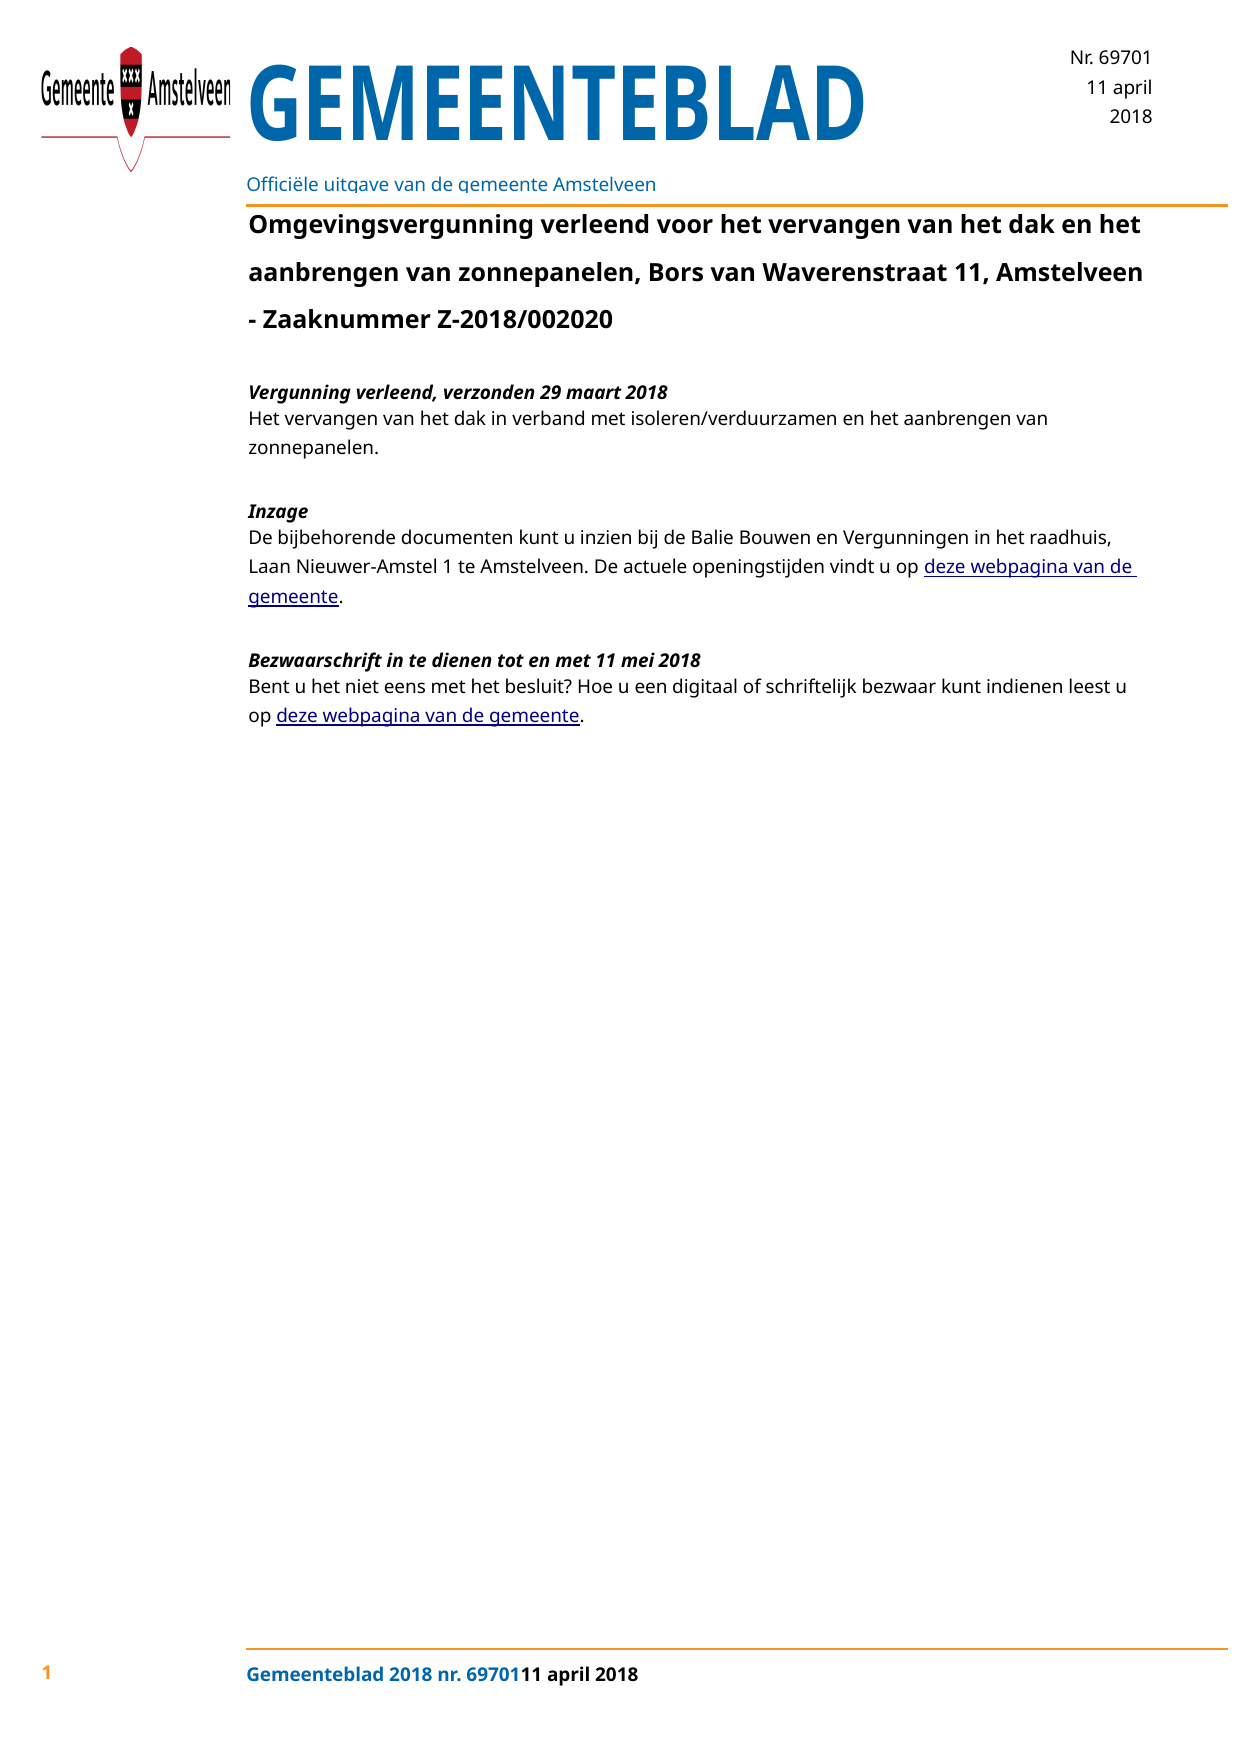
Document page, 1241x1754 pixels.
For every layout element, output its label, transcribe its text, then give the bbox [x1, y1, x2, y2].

text Bezwaarschrift in te dienen tot en met 11 mei 2018 [248, 647, 1152, 673]
text Vergunning verleend, verzonden 29 maart 2018 [248, 379, 1152, 405]
text Het vervangen van het dak in verband met isoleren/verduurzamen en het aanbrengen van zonnepanelen. [248, 405, 1152, 460]
picture [41, 47, 231, 172]
text Inzage [248, 498, 1152, 524]
text Omgevingsvergunning verleend voor het vervangen van het dak en het aanbrengen van zonnepanelen, Bors van Waverenstraat 11, Amstelveen - Zaaknummer Z-2018/002020 [248, 207, 1152, 336]
text Bent u het niet eens met het besluit? Hoe u een digitaal of schriftelijk bezwaar kunt indienen leest u op deze webpagina van de gemeente. [248, 673, 1152, 728]
text De bijbehorende documenten kunt u inzien bij de Balie Bouwen en Vergunningen in het raadhuis, Laan Nieuwer-Amstel 1 te Amstelveen. De actuele openingstijden vindt u op deze webpagina van de gemeente. [248, 524, 1152, 609]
